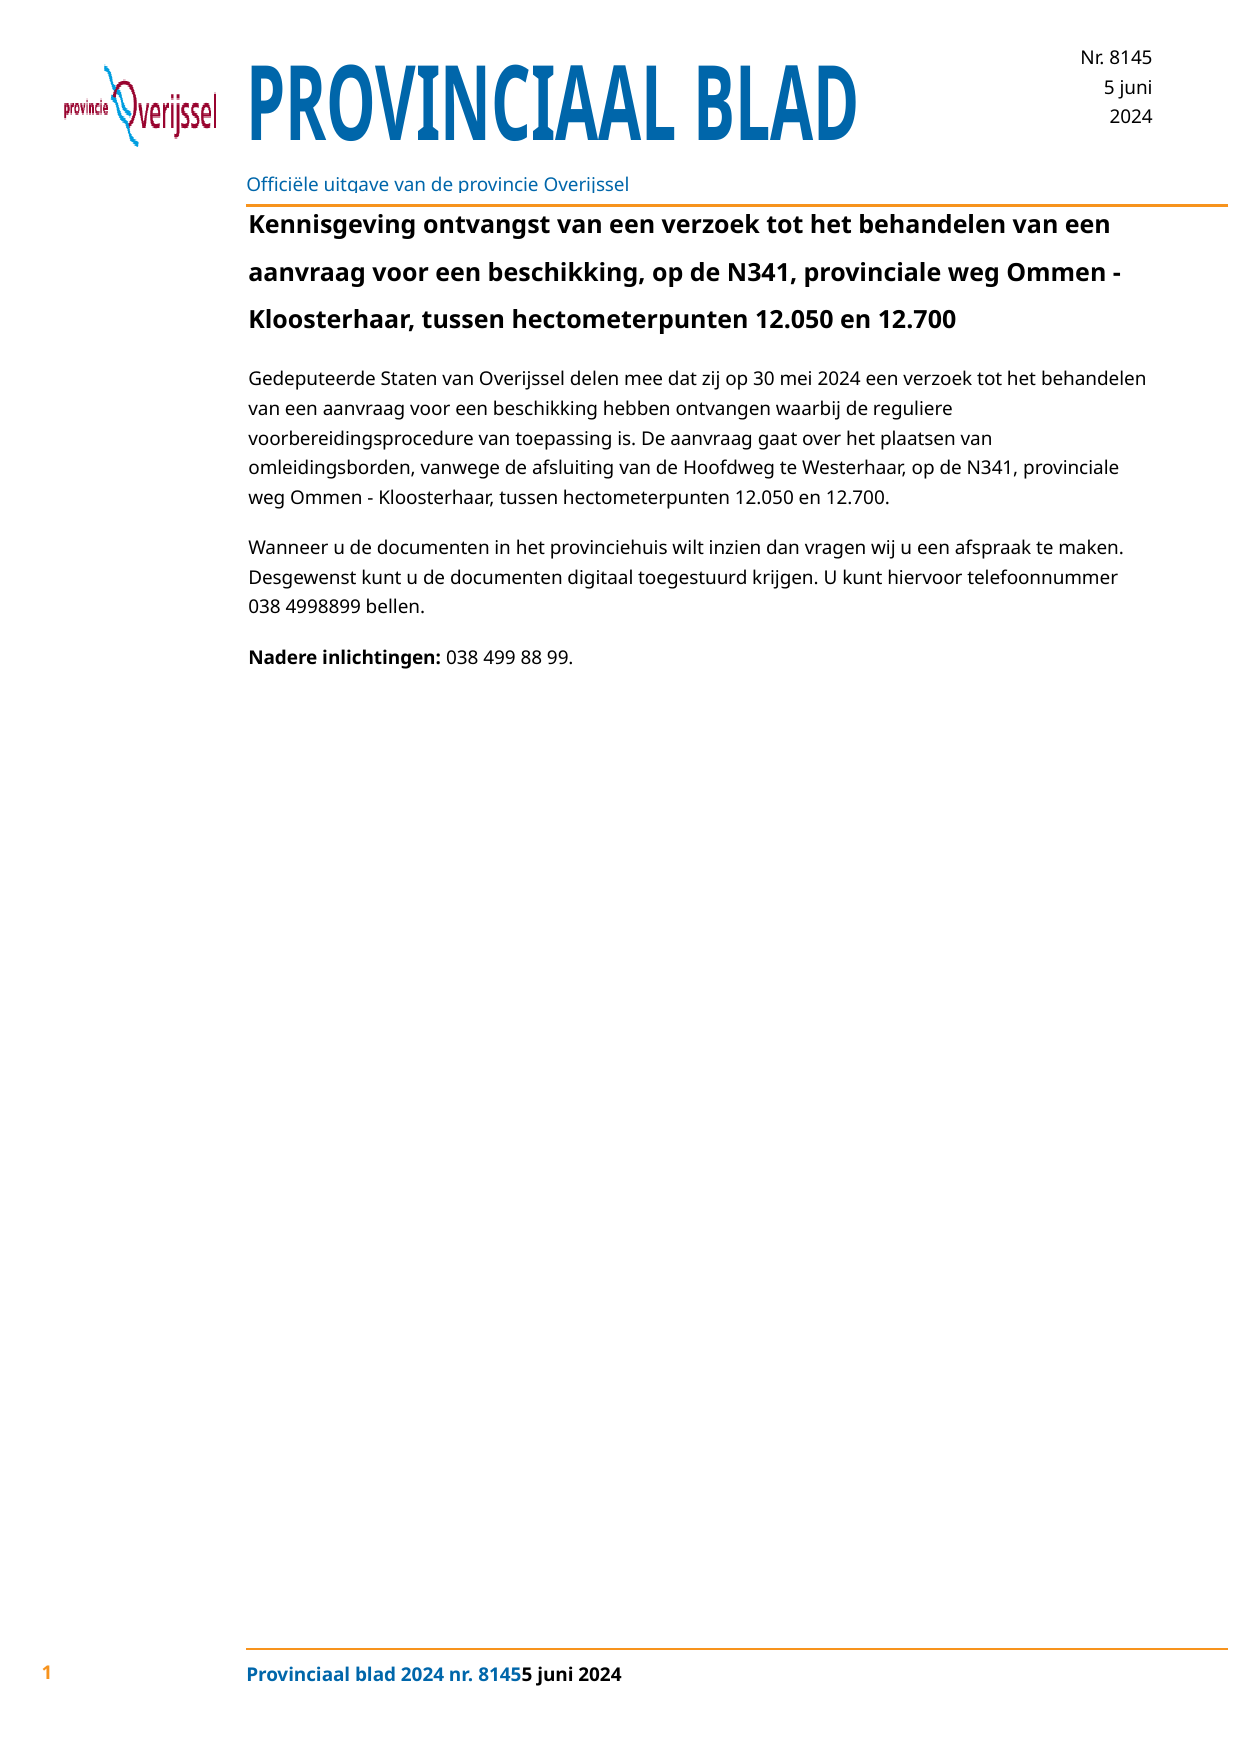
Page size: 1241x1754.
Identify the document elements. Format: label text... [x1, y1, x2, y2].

picture [41, 47, 231, 172]
text Kennisgeving ontvangst van een verzoek tot het behandelen van een aanvraag voor een beschikking, op de N341, provinciale weg Ommen - Kloosterhaar, tussen hectometerpunten 12.050 en 12.700 [248, 207, 1152, 336]
text Gedeputeerde Staten van Overijssel delen mee dat zij op 30 mei 2024 een verzoek tot het behandelen van een aanvraag voor een beschikking hebben ontvangen waarbij de reguliere voorbereidingsprocedure van toepassing is. De aanvraag gaat over het plaatsen van omleidingsborden, vanwege de afsluiting van de Hoofdweg te Westerhaar, op de N341, provinciale weg Ommen - Kloosterhaar, tussen hectometerpunten 12.050 en 12.700. [248, 366, 1152, 509]
text Nadere inlichtingen: 038 499 88 99. [248, 644, 1152, 669]
text Wanneer u de documenten in het provinciehuis wilt inzien dan vragen wij u een afspraak te maken. Desgewenst kunt u de documenten digitaal toegestuurd krijgen. U kunt hiervoor telefoonnummer 038 4998899 bellen. [248, 534, 1152, 619]
